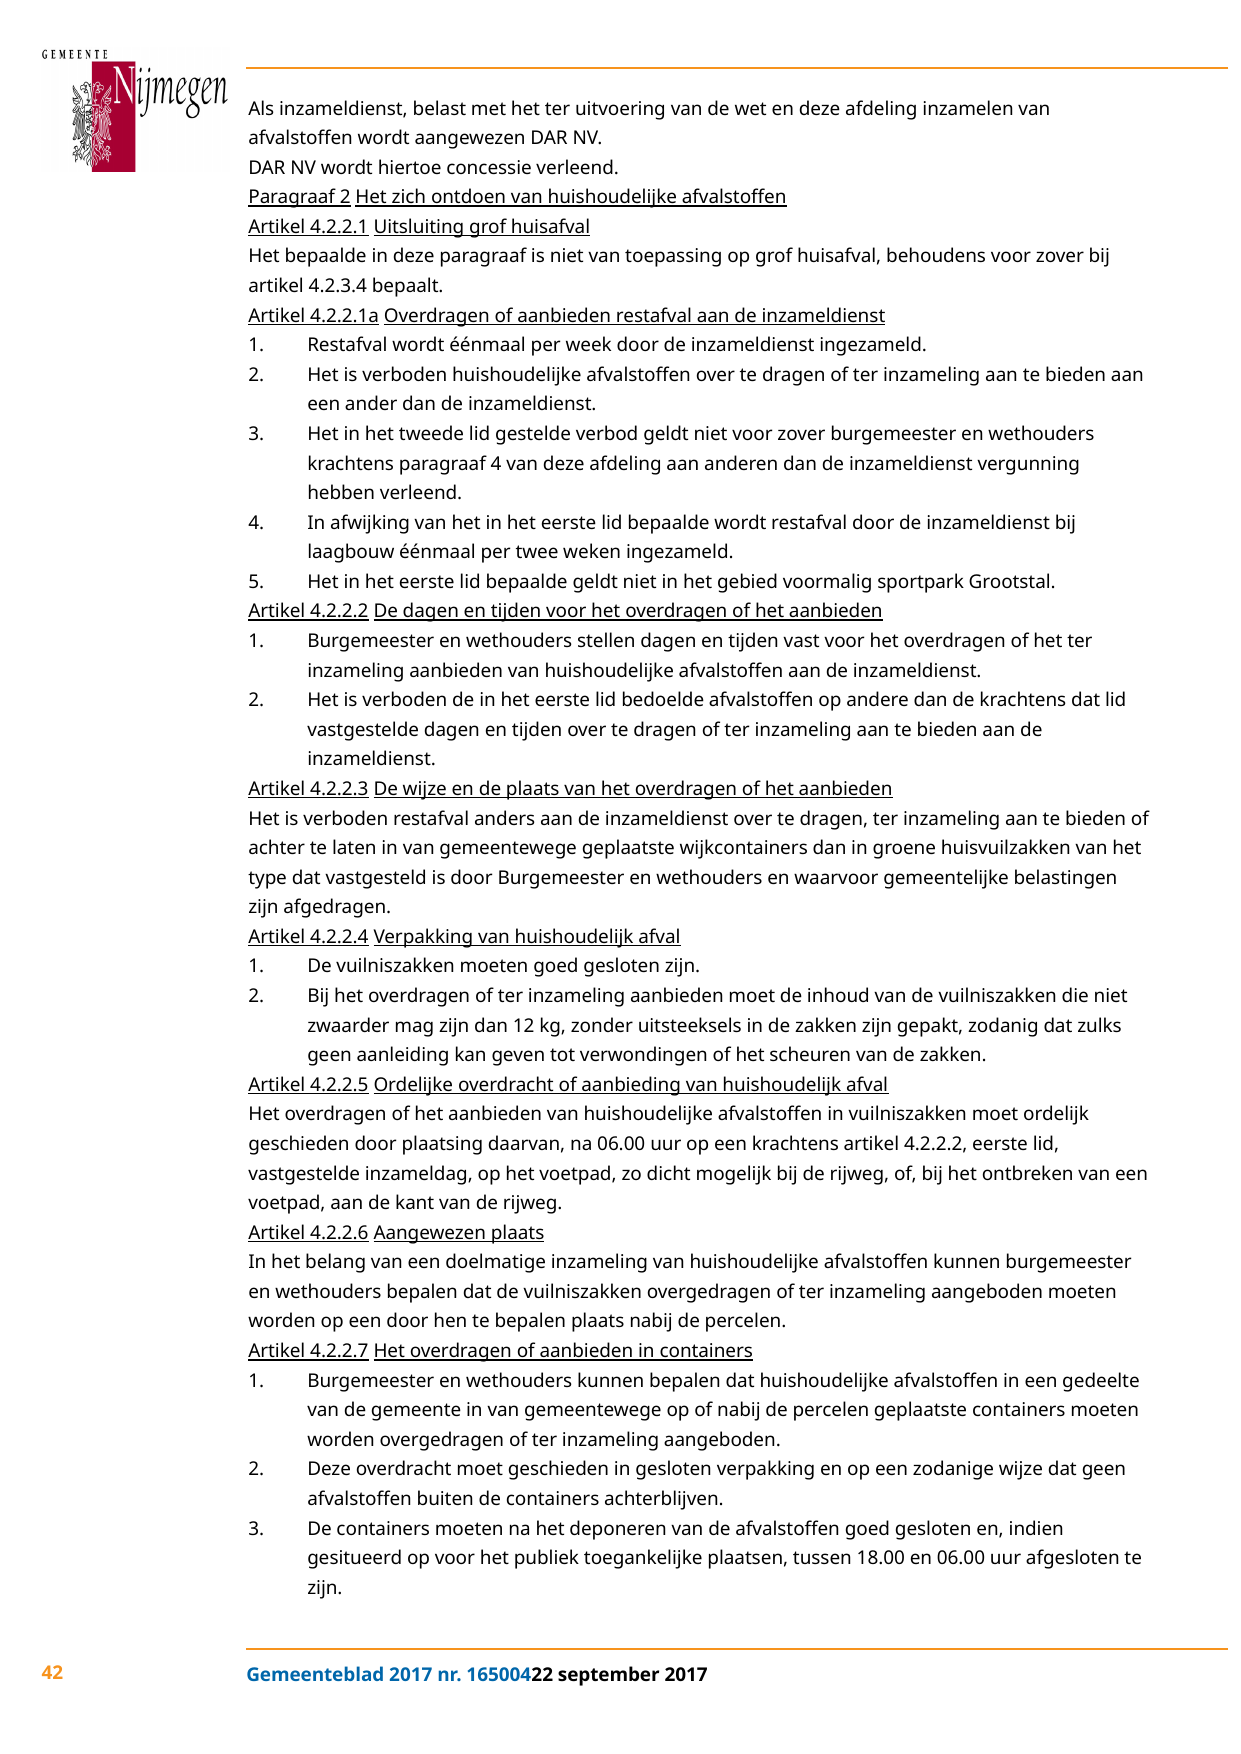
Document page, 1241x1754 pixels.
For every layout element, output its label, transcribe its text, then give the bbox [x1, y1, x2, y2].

text Paragraaf 2 Het zich ontdoen van huishoudelijke afvalstoffen [248, 183, 1152, 209]
text Artikel 4.2.2.1a Overdragen of aanbieden restafval aan de inzameldienst [248, 302, 1152, 328]
text In het belang van een doelmatige inzameling van huishoudelijke afvalstoffen kunnen burgemeester en wethouders bepalen dat de vuilniszakken overgedragen of ter inzameling aangeboden moeten worden op een door hen te bepalen plaats nabij de percelen. [248, 1248, 1152, 1333]
text Artikel 4.2.2.7 Het overdragen of aanbieden in containers [248, 1337, 1152, 1363]
text Artikel 4.2.2.3 De wijze en de plaats van het overdragen of het aanbieden [248, 775, 1152, 801]
text Het bepaalde in deze paragraaf is niet van toepassing op grof huisafval, behoudens voor zover bij artikel 4.2.3.4 bepaalt. [248, 243, 1152, 298]
list Burgemeester en wethouders stellen dagen en tijden vast voor het overdragen of het ter inzameling aanbieden van huishoudelijke afvalstoffen aan de inzameldienst. [248, 627, 1152, 683]
list De containers moeten na het deponeren van de afvalstoffen goed gesloten en, indien gesitueerd op voor het publiek toegankelijke plaatsen, tussen 18.00 en 06.00 uur afgesloten te zijn. [248, 1515, 1152, 1600]
text Het overdragen of het aanbieden van huishoudelijke afvalstoffen in vuilniszakken moet ordelijk geschieden door plaatsing daarvan, na 06.00 uur op een krachtens artikel 4.2.2.2, eerste lid, vastgestelde inzameldag, op het voetpad, zo dicht mogelijk bij de rijweg, of, bij het ontbreken van een voetpad, aan de kant van de rijweg. [248, 1101, 1152, 1215]
text DAR NV wordt hiertoe concessie verleend. [248, 154, 1152, 180]
list Het in het eerste lid bepaalde geldt niet in het gebied voormalig sportpark Grootstal. [248, 568, 1152, 594]
text Het is verboden restafval anders aan de inzameldienst over te dragen, ter inzameling aan te bieden of achter te laten in van gemeentewege geplaatste wijkcontainers dan in groene huisvuilzakken van het type dat vastgesteld is door Burgemeester en wethouders en waarvoor gemeentelijke belastingen zijn afgedragen. [248, 805, 1152, 919]
list Het in het tweede lid gestelde verbod geldt niet voor zover burgemeester en wethouders krachtens paragraaf 4 van deze afdeling aan anderen dan de inzameldienst vergunning hebben verleend. [248, 420, 1152, 505]
text Artikel 4.2.2.2 De dagen en tijden voor het overdragen of het aanbieden [248, 598, 1152, 623]
list Restafval wordt éénmaal per week door de inzameldienst ingezameld. [248, 331, 1152, 357]
list Bij het overdragen of ter inzameling aanbieden moet de inhoud van de vuilniszakken die niet zwaarder mag zijn dan 12 kg, zonder uitsteeksels in de zakken zijn gepakt, zodanig dat zulks geen aanleiding kan geven tot verwondingen of het scheuren van de zakken. [248, 982, 1152, 1067]
text Artikel 4.2.2.5 Ordelijke overdracht of aanbieding van huishoudelijk afval [248, 1071, 1152, 1097]
text Artikel 4.2.2.4 Verpakking van huishoudelijk afval [248, 923, 1152, 949]
picture [41, 47, 231, 172]
text Artikel 4.2.2.1 Uitsluiting grof huisafval [248, 213, 1152, 239]
list Het is verboden de in het eerste lid bedoelde afvalstoffen op andere dan de krachtens dat lid vastgestelde dagen en tijden over te dragen of ter inzameling aan te bieden aan de inzameldienst. [248, 686, 1152, 771]
list Burgemeester en wethouders kunnen bepalen dat huishoudelijke afvalstoffen in een gedeelte van de gemeente in van gemeentewege op of nabij de percelen geplaatste containers moeten worden overgedragen of ter inzameling aangeboden. [248, 1367, 1152, 1452]
text Als inzameldienst, belast met het ter uitvoering van de wet en deze afdeling inzamelen van afvalstoffen wordt aangewezen DAR NV. [248, 95, 1152, 150]
text Artikel 4.2.2.6 Aangewezen plaats [248, 1219, 1152, 1245]
list De vuilniszakken moeten goed gesloten zijn. [248, 953, 1152, 978]
list Deze overdracht moet geschieden in gesloten verpakking en op een zodanige wijze dat geen afvalstoffen buiten de containers achterblijven. [248, 1456, 1152, 1511]
list In afwijking van het in het eerste lid bepaalde wordt restafval door de inzameldienst bij laagbouw éénmaal per twee weken ingezameld. [248, 509, 1152, 564]
list Het is verboden huishoudelijke afvalstoffen over te dragen of ter inzameling aan te bieden aan een ander dan de inzameldienst. [248, 361, 1152, 416]
